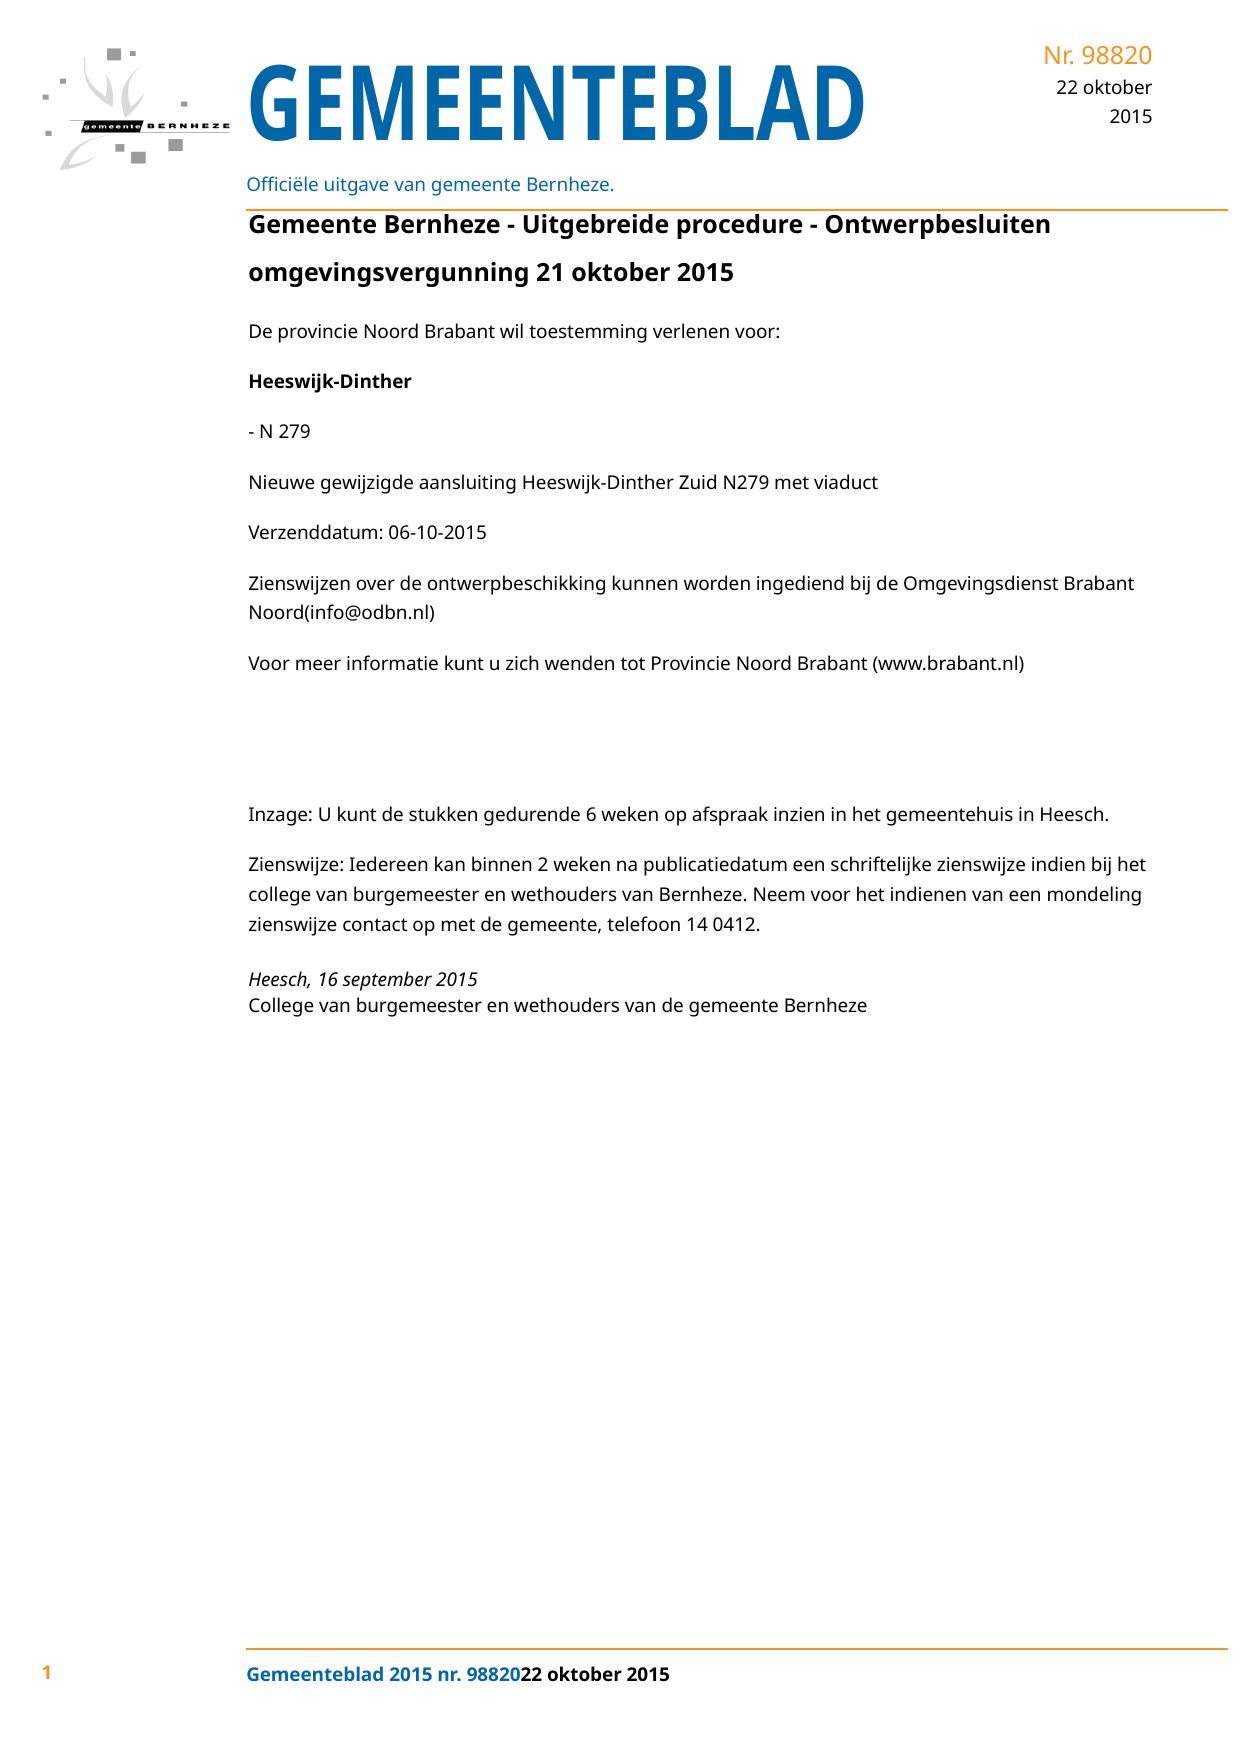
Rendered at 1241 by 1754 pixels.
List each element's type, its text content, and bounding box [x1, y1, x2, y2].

text - N 279 [248, 419, 1152, 444]
text De provincie Noord Brabant wil toestemming verlenen voor: [248, 318, 1152, 344]
text Heesch, 16 september 2015 [248, 966, 1152, 992]
text Verzenddatum: 06-10-2015 [248, 519, 1152, 545]
text Nieuwe gewijzigde aansluiting Heeswijk-Dinther Zuid N279 met viaduct [248, 469, 1152, 495]
picture [41, 47, 231, 172]
text Heeswijk-Dinther [248, 368, 1152, 394]
text Zienswijze: Iedereen kan binnen 2 weken na publicatiedatum een schriftelijke zienswijze indien bij het college van burgemeester en wethouders van Bernheze. Neem voor het indienen van een mondeling zienswijze contact op met de gemeente, telefoon 14 0412. [248, 852, 1152, 937]
text College van burgemeester en wethouders van de gemeente Bernheze [248, 992, 1152, 1018]
text Inzage: U kunt de stukken gedurende 6 weken op afspraak inzien in het gemeentehuis in Heesch. [248, 801, 1152, 827]
text Zienswijzen over de ontwerpbeschikking kunnen worden ingediend bij de Omgevingsdienst Brabant Noord(info@odbn.nl) [248, 570, 1152, 625]
text Voor meer informatie kunt u zich wenden tot Provincie Noord Brabant (www.brabant.nl) [248, 650, 1152, 676]
text Gemeente Bernheze - Uitgebreide procedure - Ontwerpbesluiten omgevingsvergunning 21 oktober 2015 [248, 211, 1152, 288]
